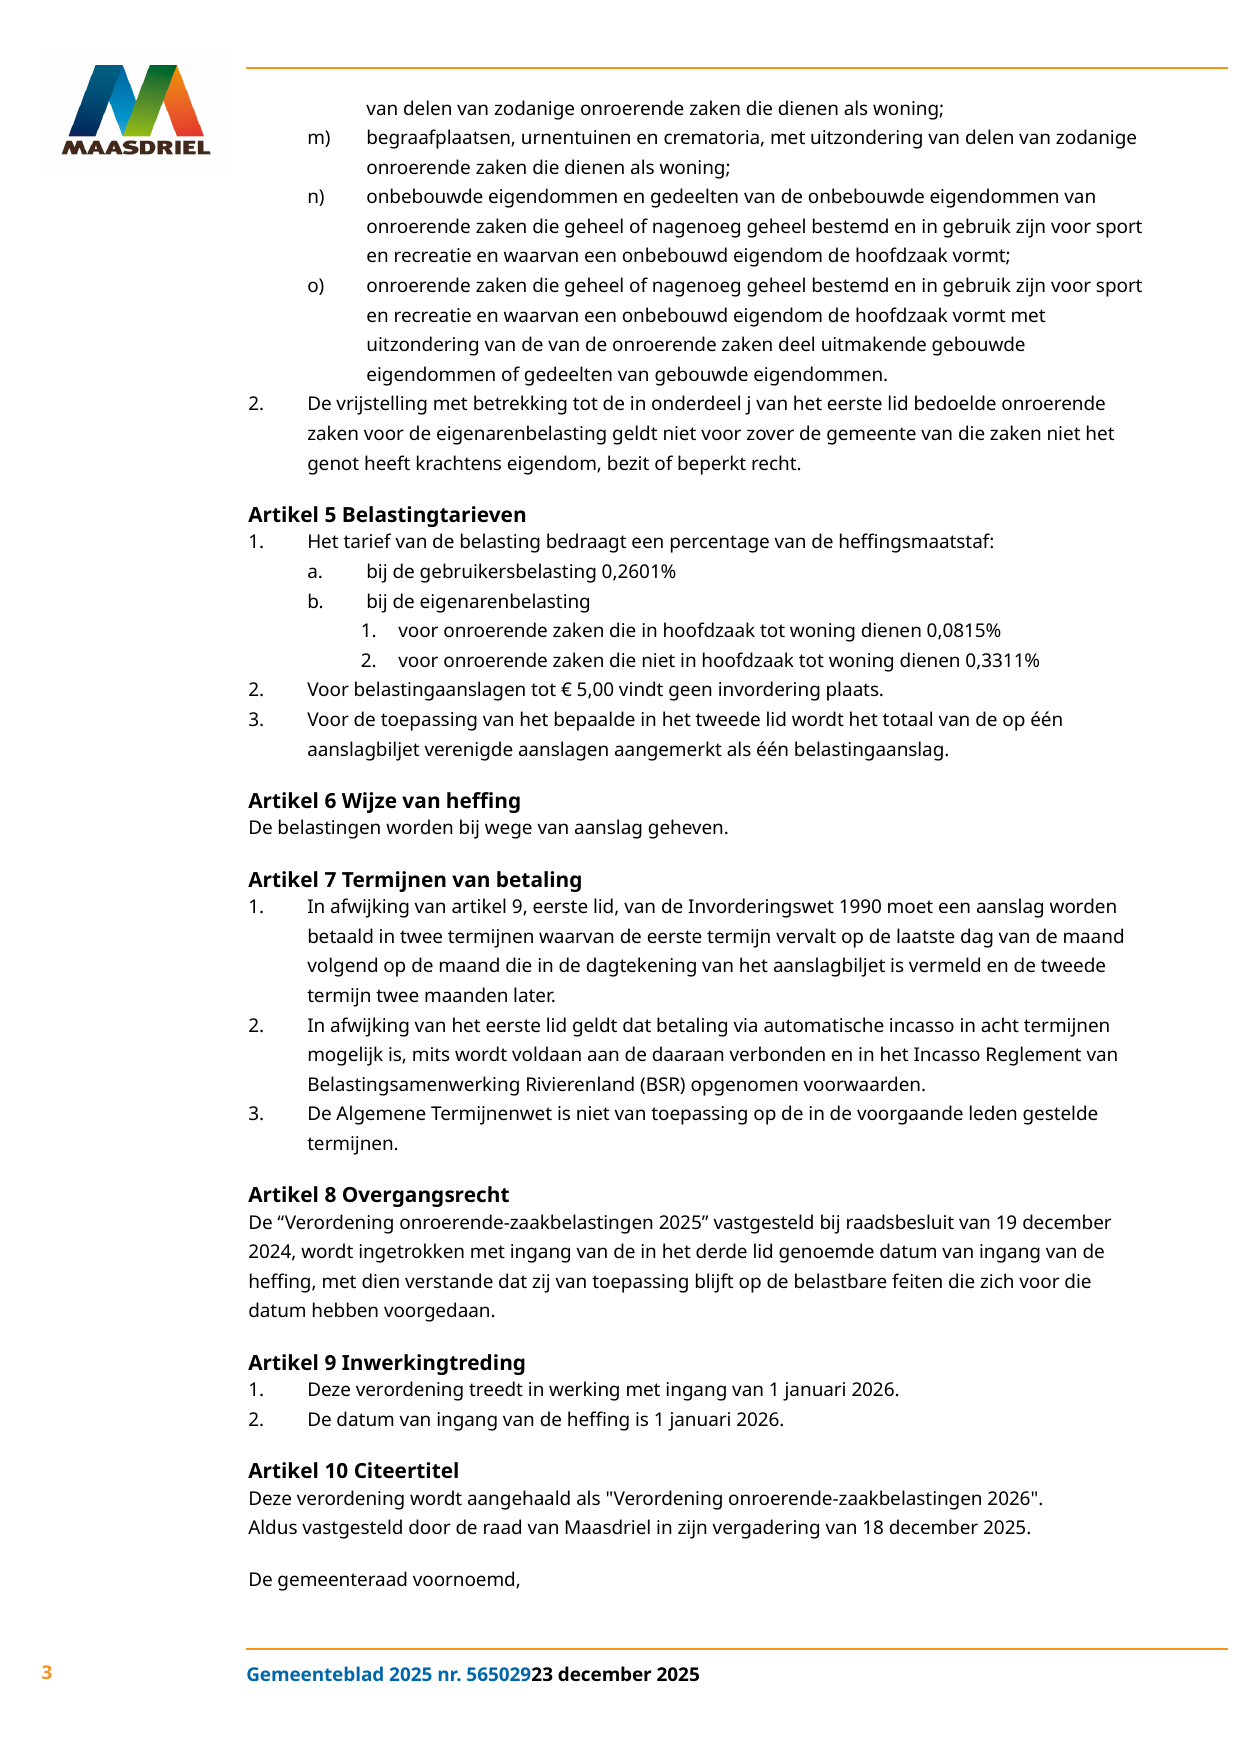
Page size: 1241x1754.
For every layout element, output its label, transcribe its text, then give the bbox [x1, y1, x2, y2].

text Deze verordening wordt aangehaald als "Verordening onroerende-zaakbelastingen 2026". [248, 1485, 1152, 1511]
list Het tarief van de belasting bedraagt een percentage van de heffingsmaatstaf: [248, 529, 1152, 554]
list bij de gebruikersbelasting 0,2601% [307, 558, 1152, 584]
list De datum van ingang van de heffing is 1 januari 2026. [248, 1406, 1152, 1432]
list Voor belastingaanslagen tot € 5,00 vindt geen invordering plaats. [248, 677, 1152, 702]
picture [41, 47, 231, 172]
list De vrijstelling met betrekking tot de in onderdeel j van het eerste lid bedoelde onroerende zaken voor de eigenarenbelasting geldt niet voor zover de gemeente van die zaken niet het genot heeft krachtens eigendom, bezit of beperkt recht. [248, 391, 1152, 476]
text De belastingen worden bij wege van aanslag geheven. [248, 814, 1152, 840]
list bij de eigenarenbelasting [307, 588, 1152, 613]
text De gemeenteraad voornoemd, [248, 1566, 1152, 1592]
list begraafplaatsen, urnentuinen en crematoria, met uitzondering van delen van zodanige onroerende zaken die dienen als woning; [307, 124, 1152, 180]
list De Algemene Termijnenwet is niet van toepassing op de in de voorgaande leden gestelde termijnen. [248, 1101, 1152, 1156]
list voor onroerende zaken die in hoofdzaak tot woning dienen 0,0815% [361, 617, 1152, 643]
text Artikel 10 Citeertitel [248, 1457, 1152, 1485]
list voor onroerende zaken die niet in hoofdzaak tot woning dienen 0,3311% [361, 647, 1152, 673]
text Artikel 7 Termijnen van betaling [248, 865, 1152, 893]
text Artikel 5 Belastingtarieven [248, 500, 1152, 529]
text Artikel 6 Wijze van heffing [248, 786, 1152, 814]
text Artikel 9 Inwerkingtreding [248, 1348, 1152, 1377]
text Aldus vastgesteld door de raad van Maasdriel in zijn vergadering van 18 december 2025. [248, 1514, 1152, 1540]
text Artikel 8 Overgangsrecht [248, 1181, 1152, 1209]
list Deze verordening treedt in werking met ingang van 1 januari 2026. [248, 1377, 1152, 1402]
list In afwijking van het eerste lid geldt dat betaling via automatische incasso in acht termijnen mogelijk is, mits wordt voldaan aan de daaraan verbonden en in het Incasso Reglement van Belastingsamenwerking Rivierenland (BSR) opgenomen voorwaarden. [248, 1012, 1152, 1097]
list onroerende zaken die geheel of nagenoeg geheel bestemd en in gebruik zijn voor sport en recreatie en waarvan een onbebouwd eigendom de hoofdzaak vormt met uitzondering van de van de onroerende zaken deel uitmakende gebouwde eigendommen of gedeelten van gebouwde eigendommen. [307, 272, 1152, 387]
list In afwijking van artikel 9, eerste lid, van de Invorderingswet 1990 moet een aanslag worden betaald in twee termijnen waarvan de eerste termijn vervalt op de laatste dag van de maand volgend op de maand die in de dagtekening van het aanslagbiljet is vermeld en de tweede termijn twee maanden later. [248, 893, 1152, 1008]
list Voor de toepassing van het bepaalde in het tweede lid wordt het totaal van de op één aanslagbiljet verenigde aanslagen aangemerkt als één belastingaanslag. [248, 706, 1152, 761]
list van delen van zodanige onroerende zaken die dienen als woning; [307, 95, 1152, 121]
text De “Verordening onroerende-zaakbelastingen 2025” vastgesteld bij raadsbesluit van 19 december 2024, wordt ingetrokken met ingang van de in het derde lid genoemde datum van ingang van de heffing, met dien verstande dat zij van toepassing blijft op de belastbare feiten die zich voor die datum hebben voorgedaan. [248, 1209, 1152, 1323]
list onbebouwde eigendommen en gedeelten van de onbebouwde eigendommen van onroerende zaken die geheel of nagenoeg geheel bestemd en in gebruik zijn voor sport en recreatie en waarvan een onbebouwd eigendom de hoofdzaak vormt; [307, 183, 1152, 268]
